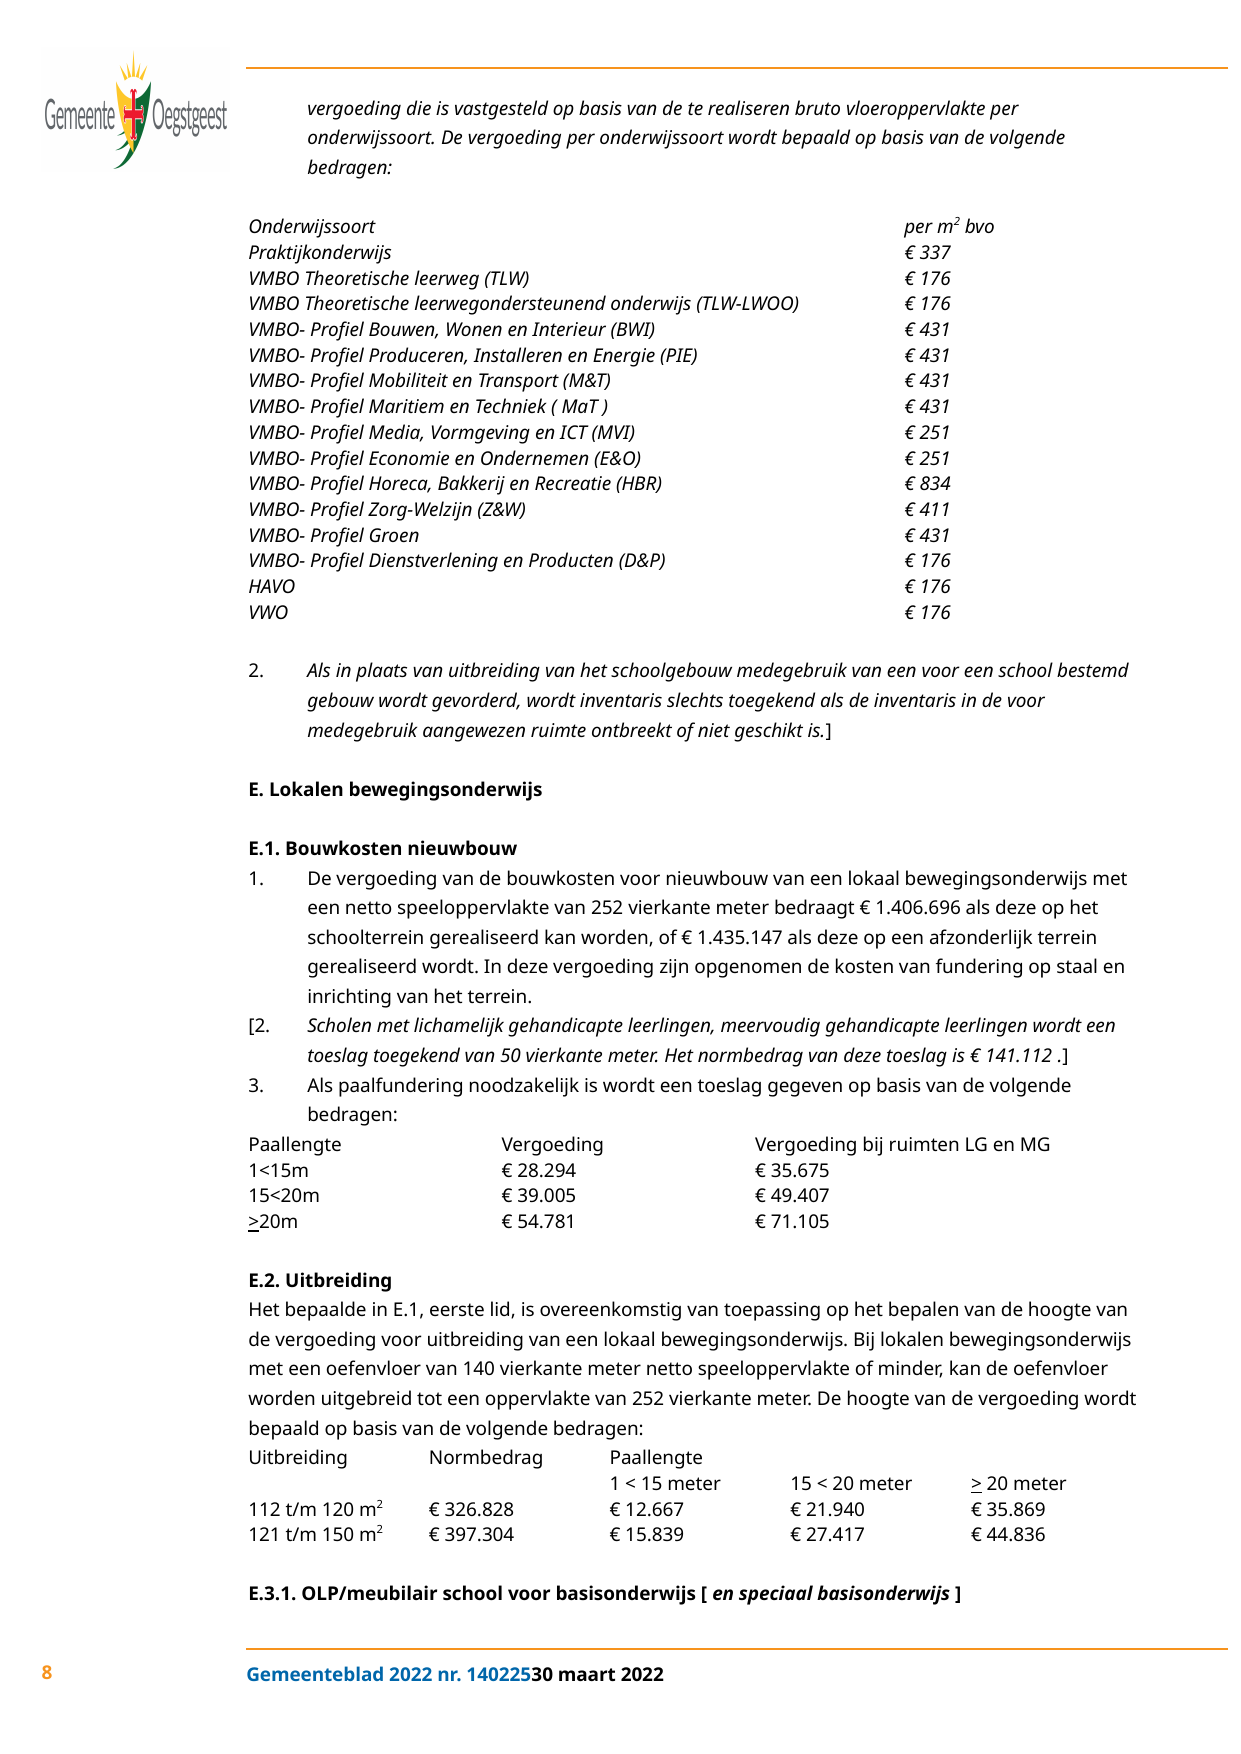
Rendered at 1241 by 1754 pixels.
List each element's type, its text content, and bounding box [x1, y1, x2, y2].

table_cell VMBO- Profiel Produceren, Installeren en Energie (PIE) [248, 342, 904, 368]
text E. Lokalen bewegingsonderwijs [248, 776, 1152, 802]
table_cell € 35.675 [755, 1157, 1152, 1183]
table_cell € 176 [904, 599, 1152, 625]
table_cell > 20 meter [971, 1470, 1152, 1496]
table_cell VMBO- Profiel Bouwen, Wonen en Interieur (BWI) [248, 316, 904, 342]
table_cell 15<20m [248, 1183, 501, 1208]
table_cell € 251 [904, 445, 1152, 471]
table_cell € 39.005 [501, 1183, 755, 1208]
table_cell € 397.304 [429, 1522, 609, 1547]
table_cell 1<15m [248, 1157, 501, 1183]
table_cell VMBO- Profiel Maritiem en Techniek ( MaT ) [248, 393, 904, 419]
table_cell 1 < 15 meter [609, 1470, 790, 1496]
table_cell VWO [248, 599, 904, 625]
table_header Vergoeding [501, 1131, 755, 1157]
table_cell [248, 1470, 429, 1496]
table_header Paallengte [248, 1131, 501, 1157]
table_cell 15 < 20 meter [790, 1470, 971, 1496]
table_cell VMBO- Profiel Groen [248, 522, 904, 548]
table_cell VMBO- Profiel Zorg-Welzijn (Z&W) [248, 496, 904, 522]
table_header Normbedrag [429, 1445, 609, 1470]
table_cell € 44.836 [971, 1522, 1152, 1547]
text E.2. Uitbreiding [248, 1267, 1152, 1293]
table_cell 121 t/m 150 m2 [248, 1522, 429, 1547]
table_cell € 326.828 [429, 1496, 609, 1522]
table_header Paallengte [609, 1445, 1152, 1470]
table_cell € 28.294 [501, 1157, 755, 1183]
text Het bepaalde in E.1, eerste lid, is overeenkomstig van toepassing op het bepalen van de hoogte van de vergoeding voor uitbreiding van een lokaal bewegingsonderwijs. Bij lokalen bewegingsonderwijs met een oefenvloer van 140 vierkante meter netto speeloppervlakte of minder, kan de oefenvloer worden uitgebreid tot een oppervlakte van 252 vierkante meter. De hoogte van de vergoeding wordt bepaald op basis van de volgende bedragen: [248, 1296, 1152, 1441]
table_cell HAVO [248, 574, 904, 599]
table_cell VMBO Theoretische leerweg (TLW) [248, 265, 904, 290]
table_header Uitbreiding [248, 1445, 429, 1470]
table_cell € 176 [904, 548, 1152, 573]
table_cell € 176 [904, 265, 1152, 290]
table_cell € 431 [904, 393, 1152, 419]
table_cell € 431 [904, 522, 1152, 548]
table_cell € 27.417 [790, 1522, 971, 1547]
list vergoeding die is vastgesteld op basis van de te realiseren bruto vloeroppervlakte per onderwijssoort. De vergoeding per onderwijssoort wordt bepaald op basis van de volgende bedragen: [248, 95, 1152, 180]
table_cell Praktijkonderwijs [248, 239, 904, 265]
table_cell 112 t/m 120 m2 [248, 1496, 429, 1522]
text E.1. Bouwkosten nieuwbouw [248, 835, 1152, 861]
table_cell VMBO- Profiel Dienstverlening en Producten (D&P) [248, 548, 904, 573]
text E.3.1. OLP/meubilair school voor basisonderwijs [ en speciaal basisonderwijs ] [248, 1580, 1152, 1606]
table_cell € 431 [904, 342, 1152, 368]
table_cell VMBO- Profiel Media, Vormgeving en ICT (MVI) [248, 419, 904, 445]
list De vergoeding van de bouwkosten voor nieuwbouw van een lokaal bewegingsonderwijs met een netto speeloppervlakte van 252 vierkante meter bedraagt € 1.406.696 als deze op het schoolterrein gerealiseerd kan worden, of € 1.435.147 als deze op een afzonderlijk terrein gerealiseerd wordt. In deze vergoeding zijn opgenomen de kosten van fundering op staal en inrichting van het terrein. [248, 865, 1152, 1009]
table_cell € 15.839 [609, 1522, 790, 1547]
table_cell € 71.105 [755, 1208, 1152, 1234]
list Als in plaats van uitbreiding van het schoolgebouw medegebruik van een voor een school bestemd gebouw wordt gevorderd, wordt inventaris slechts toegekend als de inventaris in de voor medegebruik aangewezen ruimte ontbreekt of niet geschikt is.] [248, 658, 1152, 743]
table_cell VMBO- Profiel Economie en Ondernemen (E&O) [248, 445, 904, 471]
table_cell € 411 [904, 496, 1152, 522]
list Scholen met lichamelijk gehandicapte leerlingen, meervoudig gehandicapte leerlingen wordt een toeslag toegekend van 50 vierkante meter. Het normbedrag van deze toeslag is € 141.112 .] [248, 1013, 1152, 1068]
table_cell VMBO Theoretische leerwegondersteunend onderwijs (TLW-LWOO) [248, 290, 904, 316]
table_cell [429, 1470, 609, 1496]
table_cell € 35.869 [971, 1496, 1152, 1522]
table_cell € 431 [904, 316, 1152, 342]
table_cell € 176 [904, 290, 1152, 316]
table_cell VMBO- Profiel Horeca, Bakkerij en Recreatie (HBR) [248, 471, 904, 496]
table_cell € 834 [904, 471, 1152, 496]
table_cell € 431 [904, 368, 1152, 393]
table_cell € 21.940 [790, 1496, 971, 1522]
table_cell VMBO- Profiel Mobiliteit en Transport (M&T) [248, 368, 904, 393]
table_cell € 12.667 [609, 1496, 790, 1522]
table_cell >20m [248, 1208, 501, 1234]
table_cell € 251 [904, 419, 1152, 445]
table_cell € 337 [904, 239, 1152, 265]
table_cell € 54.781 [501, 1208, 755, 1234]
table_header Vergoeding bij ruimten LG en MG [755, 1131, 1152, 1157]
table_header Onderwijssoort [248, 213, 904, 239]
picture [41, 47, 231, 172]
table_header per m2 bvo [904, 213, 1152, 239]
list Als paalfundering noodzakelijk is wordt een toeslag gegeven op basis van de volgende bedragen: [248, 1072, 1152, 1127]
table_cell € 176 [904, 574, 1152, 599]
table_cell € 49.407 [755, 1183, 1152, 1208]
